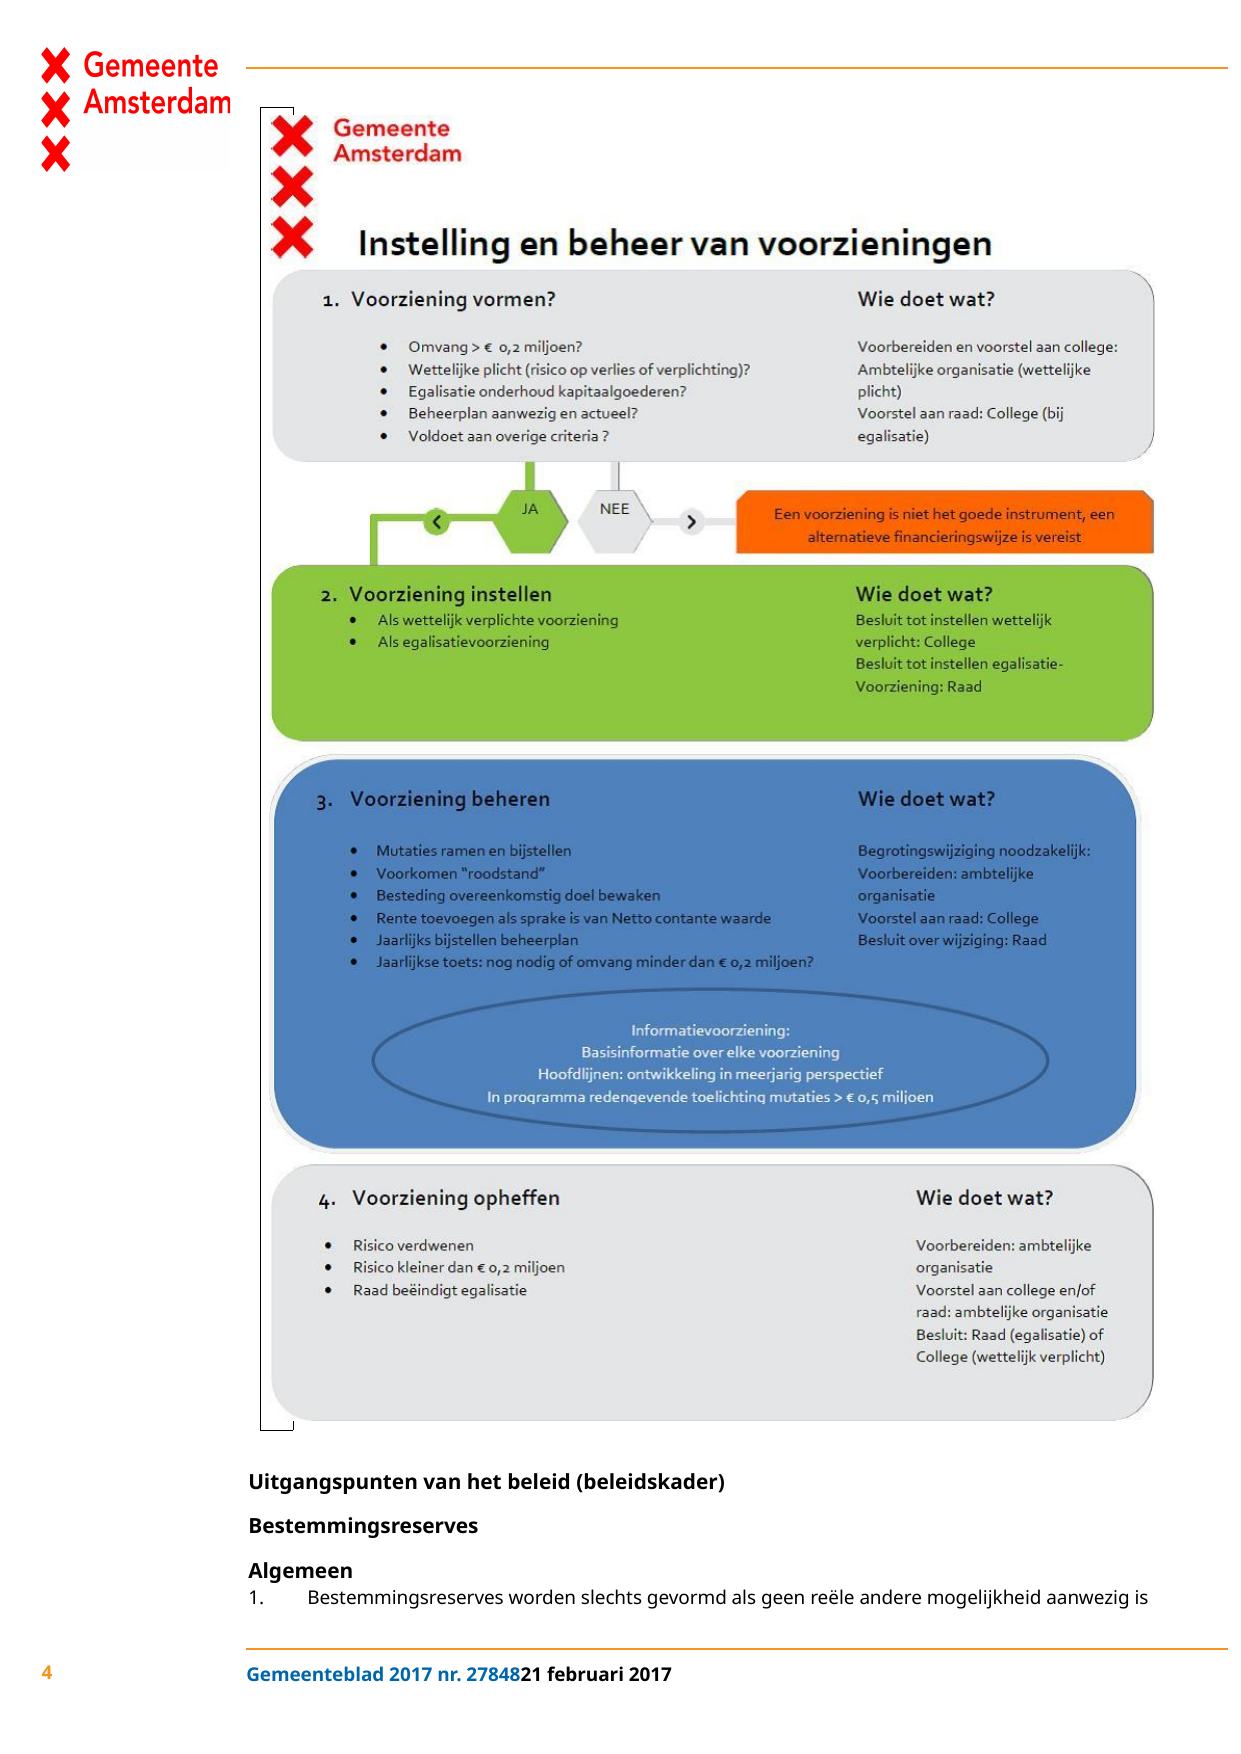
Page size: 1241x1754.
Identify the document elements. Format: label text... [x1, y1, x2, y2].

list Bestemmingsreserves worden slechts gevormd als geen reële andere mogelijkheid aanwezig is [248, 1584, 1152, 1610]
text Uitgangspunten van het beleid (beleidskader) [248, 1467, 1152, 1496]
picture [268, 115, 1155, 1421]
picture [41, 47, 231, 172]
text Algemeen [248, 1556, 1152, 1584]
text Bestemmingsreserves [248, 1512, 1152, 1540]
